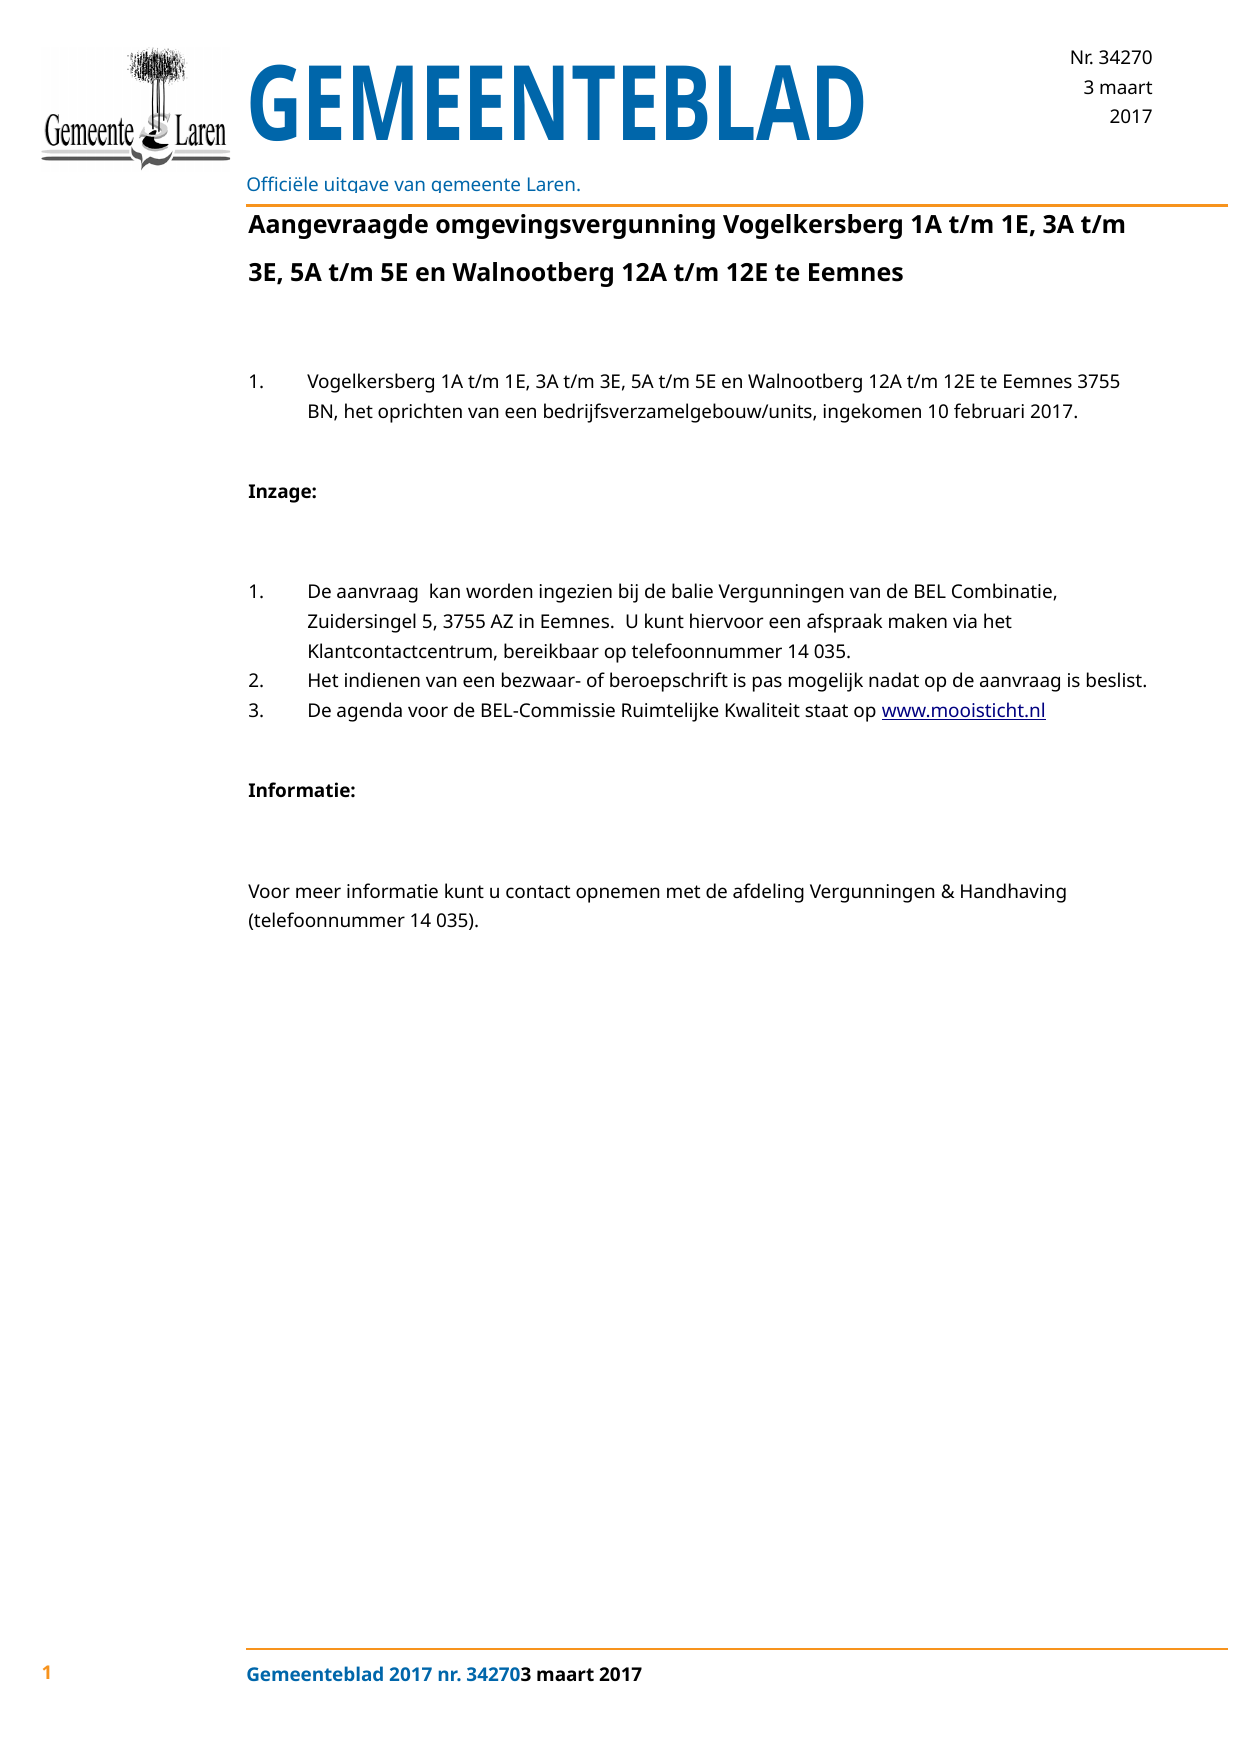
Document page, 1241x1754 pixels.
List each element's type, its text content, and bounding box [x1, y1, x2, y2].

picture [41, 47, 231, 172]
list Het indienen van een bezwaar- of beroepschrift is pas mogelijk nadat op de aanvraag is beslist. [248, 667, 1152, 693]
list De aanvraag kan worden ingezien bij de balie Vergunningen van de BEL Combinatie, Zuidersingel 5, 3755 AZ in Eemnes. U kunt hiervoor een afspraak maken via het Klantcontactcentrum, bereikbaar op telefoonnummer 14 035. [248, 579, 1152, 664]
text Voor meer informatie kunt u contact opnemen met de afdeling Vergunningen & Handhaving (telefoonnummer 14 035). [248, 878, 1152, 933]
text Aangevraagde omgevingsvergunning Vogelkersberg 1A t/m 1E, 3A t/m 3E, 5A t/m 5E en Walnootberg 12A t/m 12E te Eemnes [248, 207, 1152, 288]
list De agenda voor de BEL-Commissie Ruimtelijke Kwaliteit staat op www.mooisticht.nl [248, 697, 1152, 723]
text Informatie: [248, 777, 1152, 803]
text Inzage: [248, 478, 1152, 504]
list Vogelkersberg 1A t/m 1E, 3A t/m 3E, 5A t/m 5E en Walnootberg 12A t/m 12E te Eemnes 3755 BN, het oprichten van een bedrijfsverzamelgebouw/units, ingekomen 10 februari 2017. [248, 368, 1152, 424]
